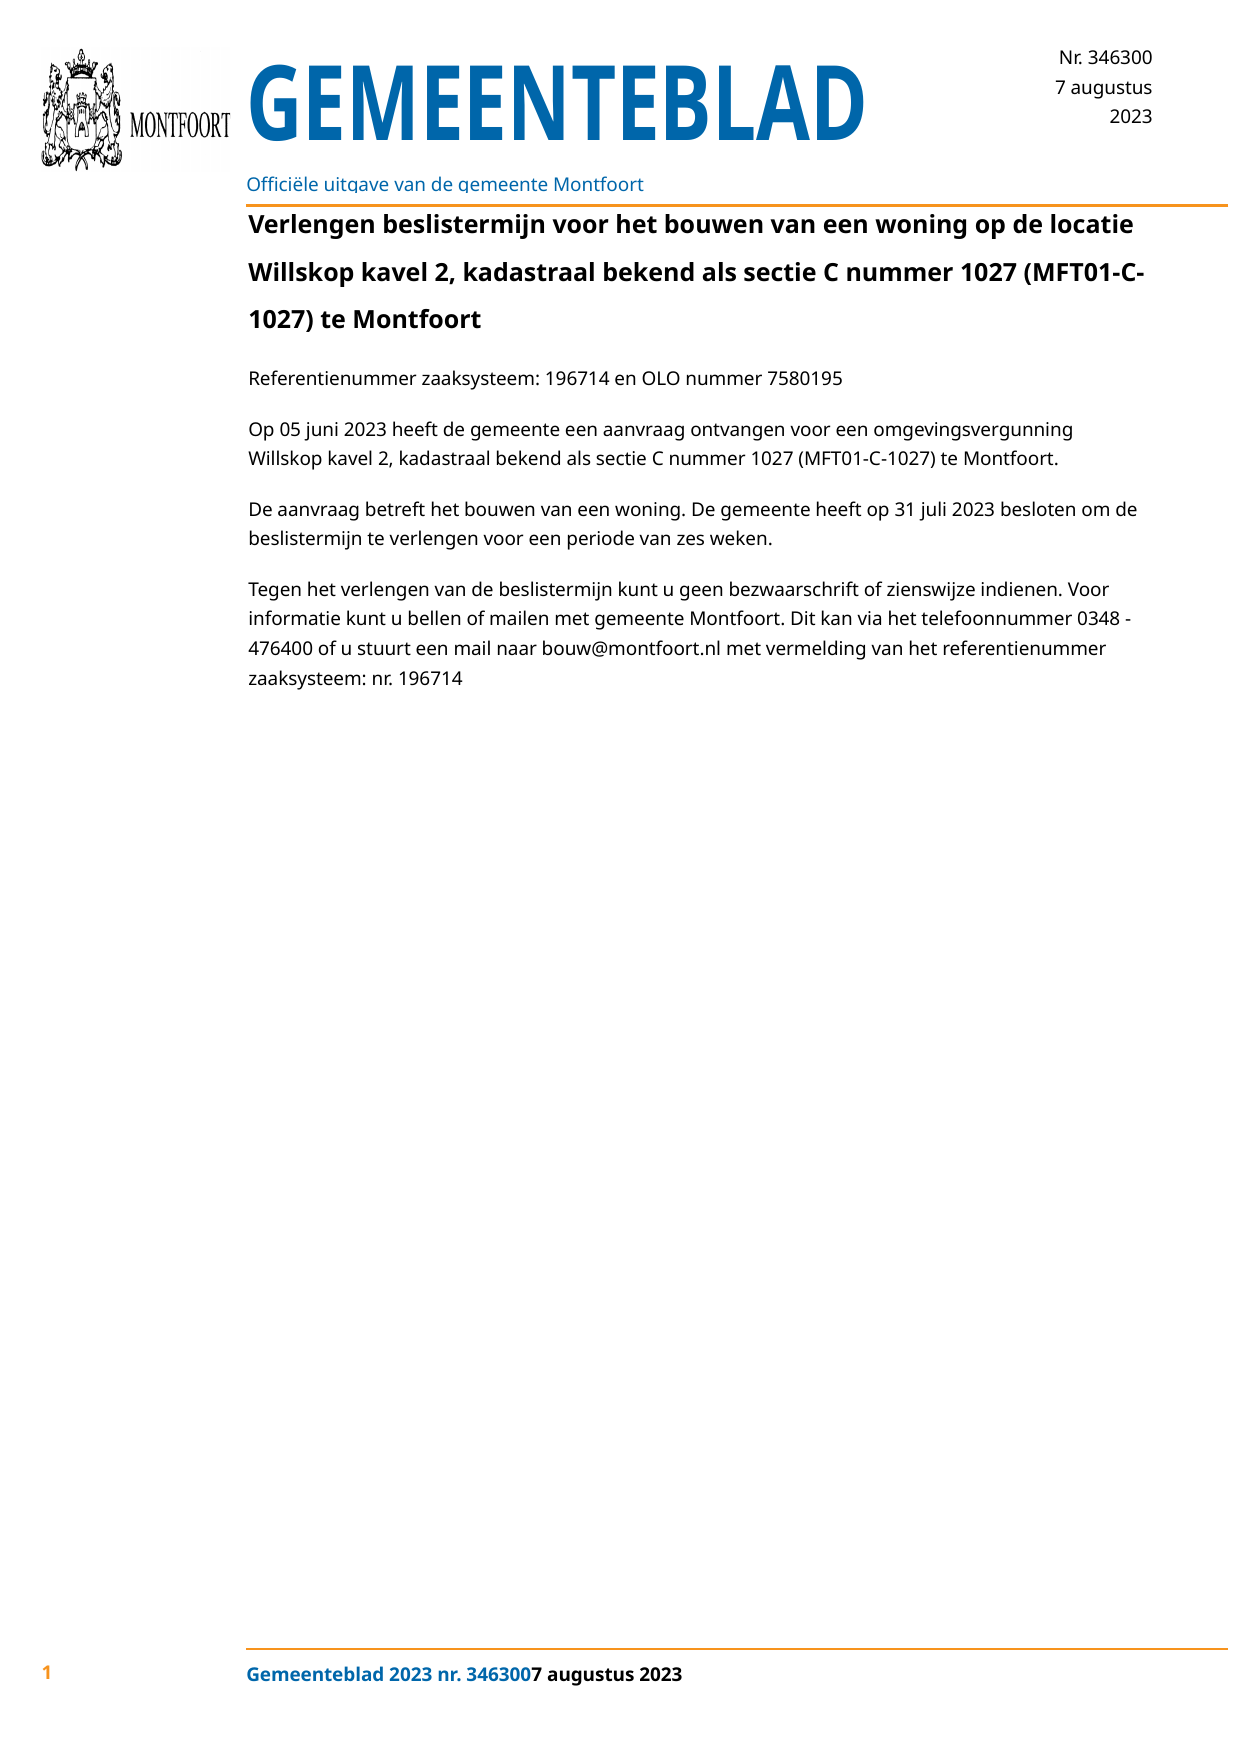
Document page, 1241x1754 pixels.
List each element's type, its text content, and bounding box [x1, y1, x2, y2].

picture [41, 47, 231, 172]
text Op 05 juni 2023 heeft de gemeente een aanvraag ontvangen voor een omgevingsvergunning Willskop kavel 2, kadastraal bekend als sectie C nummer 1027 (MFT01-C-1027) te Montfoort. [248, 416, 1152, 471]
text Verlengen beslistermijn voor het bouwen van een woning op de locatie Willskop kavel 2, kadastraal bekend als sectie C nummer 1027 (MFT01-C-1027) te Montfoort [248, 207, 1152, 336]
text De aanvraag betreft het bouwen van een woning. De gemeente heeft op 31 juli 2023 besloten om de beslistermijn te verlengen voor een periode van zes weken. [248, 496, 1152, 551]
text Referentienummer zaaksysteem: 196714 en OLO nummer 7580195 [248, 366, 1152, 391]
text Tegen het verlengen van de beslistermijn kunt u geen bezwaarschrift of zienswijze indienen. Voor informatie kunt u bellen of mailen met gemeente Montfoort. Dit kan via het telefoonnummer 0348 - 476400 of u stuurt een mail naar bouw@montfoort.nl met vermelding van het referentienummer zaaksysteem: nr. 196714 [248, 576, 1152, 690]
